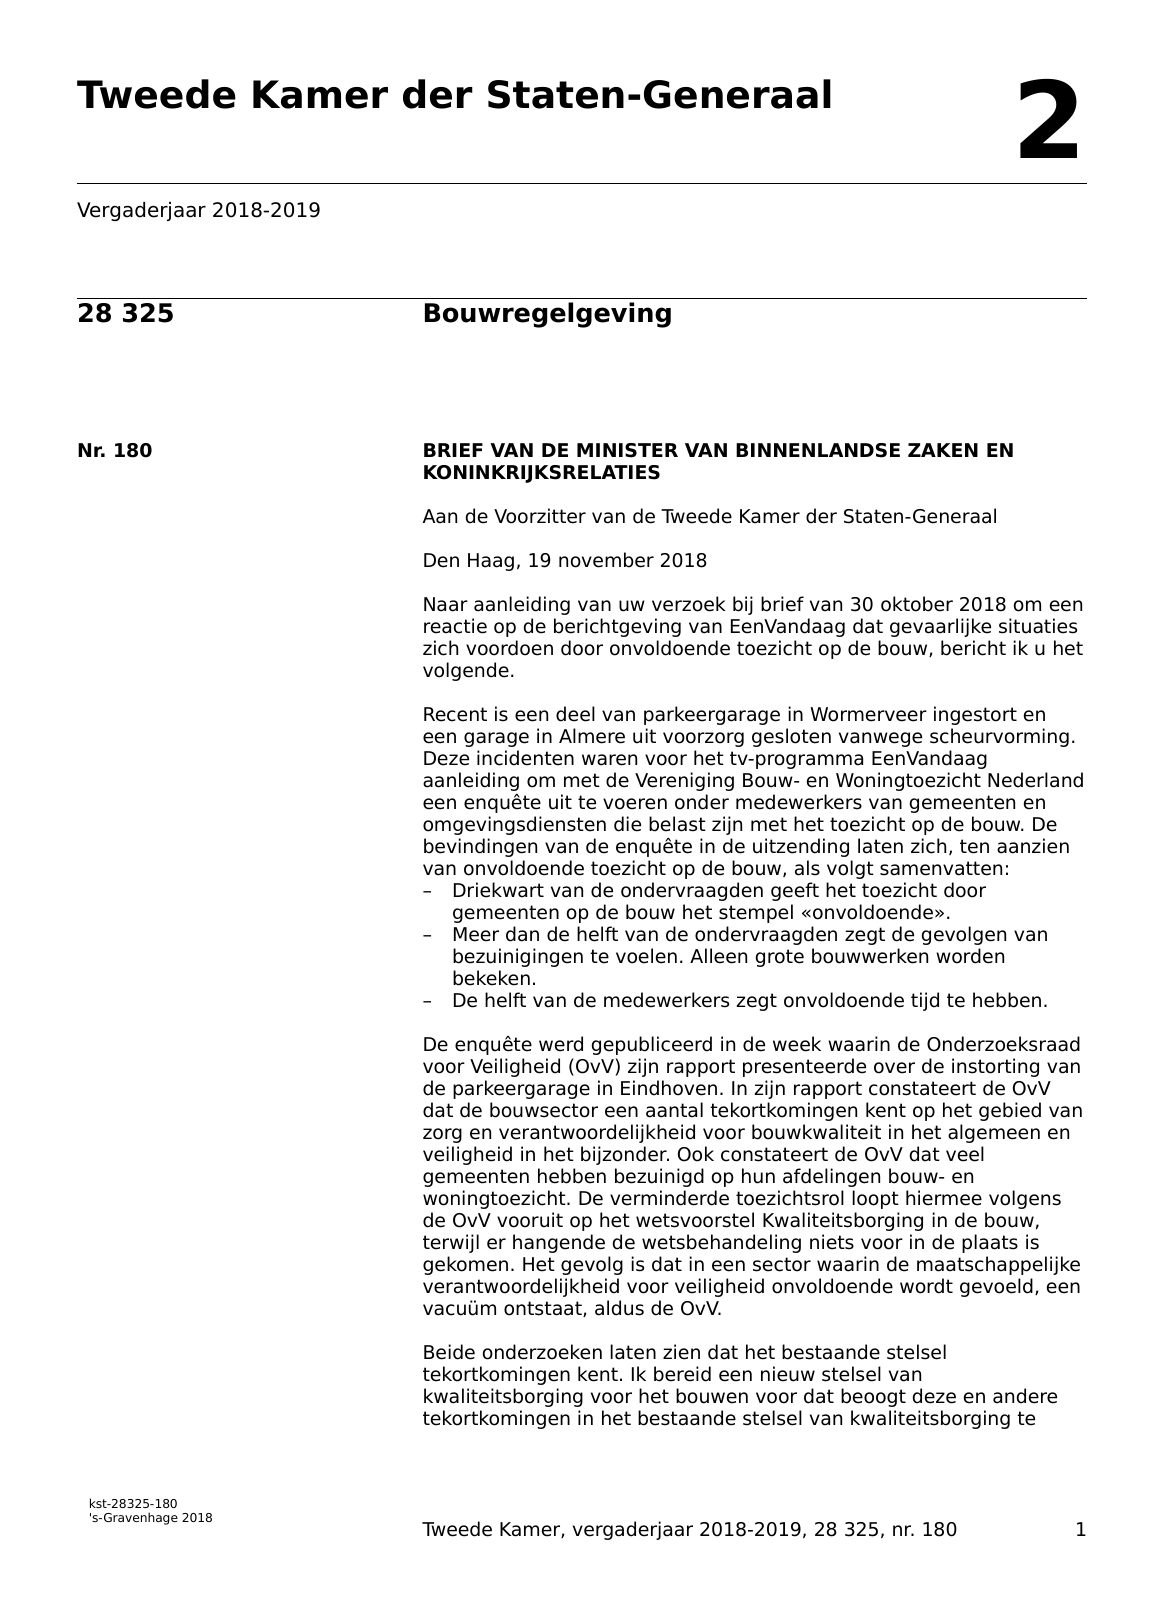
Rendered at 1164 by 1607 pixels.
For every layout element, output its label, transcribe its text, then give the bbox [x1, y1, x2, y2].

text Den Haag, 19 november 2018 [422, 550, 1087, 572]
text Naar aanleiding van uw verzoek bij brief van 30 oktober 2018 om een reactie op de berichtgeving van EenVandaag dat gevaarlijke situaties zich voordoen door onvoldoende toezicht op de bouw, bericht ik u het volgende. [422, 594, 1087, 682]
table_header 2 [886, 59, 1087, 183]
text 's-Gravenhage 2018 [88, 1511, 323, 1525]
text – Meer dan de helft van de ondervraagden zegt de gevolgen van bezuinigingen te voelen. Alleen grote bouwwerken worden bekeken. [422, 924, 1087, 990]
text – Driekwart van de ondervraagden geeft het toezicht door gemeenten op de bouw het stempel «onvoldoende». [422, 880, 1087, 924]
table_cell Vergaderjaar 2018-2019 [77, 184, 1087, 298]
text kst-28325-180 [88, 1497, 323, 1511]
subtitle Nr. 180 BRIEF VAN DE MINISTER VAN BINNENLANDSE ZAKEN EN KONINKRIJKSRELATIES [77, 440, 1087, 484]
text Recent is een deel van parkeergarage in Wormerveer ingestort en een garage in Almere uit voorzorg gesloten vanwege scheurvorming. Deze incidenten waren voor het tv-programma EenVandaag aanleiding om met de Vereniging Bouw- en Woningtoezicht Nederland een enquête uit te voeren onder medewerkers van gemeenten en omgevingsdiensten die belast zijn met het toezicht op de bouw. De bevindingen van de enquête in de uitzending laten zich, ten aanzien van onvoldoende toezicht op de bouw, als volgt samenvatten: [422, 704, 1087, 880]
text De enquête werd gepubliceerd in de week waarin de Onderzoeksraad voor Veiligheid (OvV) zijn rapport presenteerde over de instorting van de parkeergarage in Eindhoven. In zijn rapport constateert de OvV dat de bouwsector een aantal tekortkomingen kent op het gebied van zorg en verantwoordelijkheid voor bouwkwaliteit in het algemeen en veiligheid in het bijzonder. Ook constateert de OvV dat veel gemeenten hebben bezuinigd op hun afdelingen bouw- en woningtoezicht. De verminderde toezichtsrol loopt hiermee volgens de OvV vooruit op het wetsvoorstel Kwaliteitsborging in de bouw, terwijl er hangende de wetsbehandeling niets voor in de plaats is gekomen. Het gevolg is dat in een sector waarin de maatschappelijke verantwoordelijkheid voor veiligheid onvoldoende wordt gevoeld, een vacuüm ontstaat, aldus de OvV. [422, 1034, 1087, 1320]
table_header Tweede Kamer der Staten-Generaal [77, 59, 886, 183]
text – De helft van de medewerkers zegt onvoldoende tijd te hebben. [422, 990, 1087, 1012]
text Beide onderzoeken laten zien dat het bestaande stelsel tekortkomingen kent. Ik bereid een nieuw stelsel van kwaliteitsborging voor het bouwen voor dat beoogt deze en andere tekortkomingen in het bestaande stelsel van kwaliteitsborging te [422, 1342, 1087, 1430]
text Aan de Voorzitter van de Tweede Kamer der Staten-Generaal [422, 506, 1087, 528]
subtitle 28 325 Bouwregelgeving [77, 299, 1087, 329]
